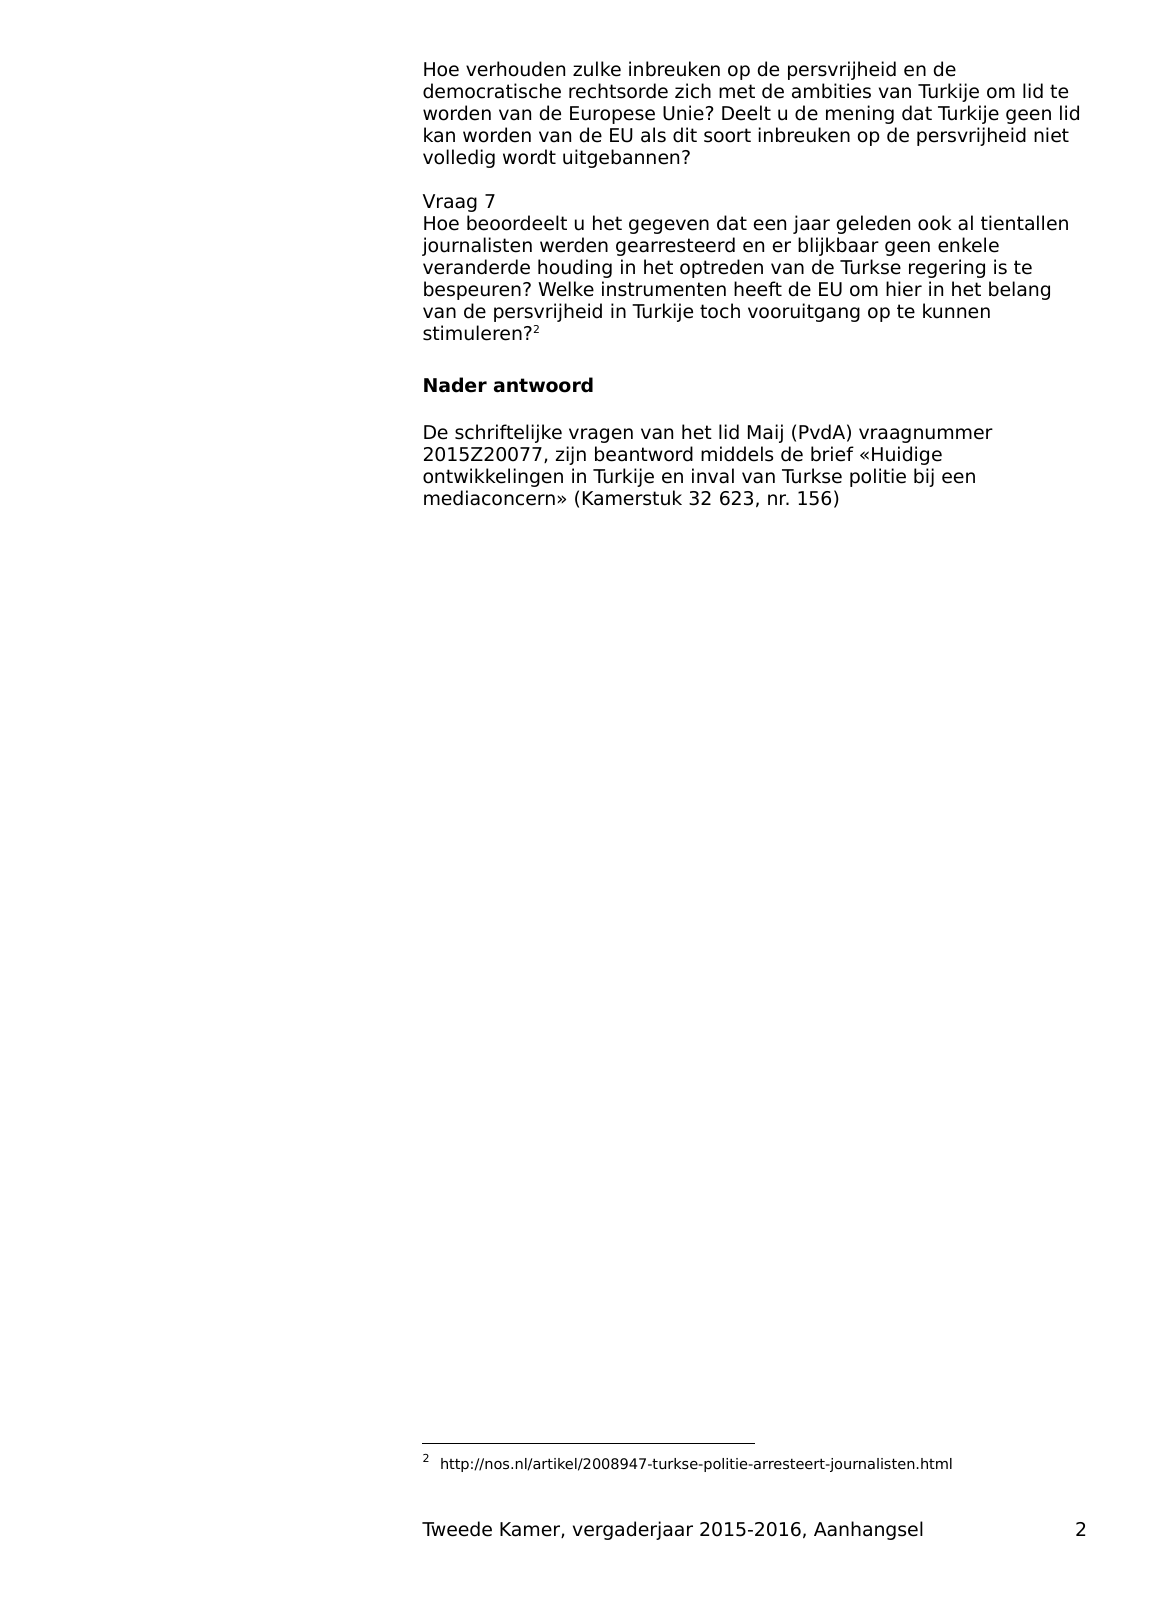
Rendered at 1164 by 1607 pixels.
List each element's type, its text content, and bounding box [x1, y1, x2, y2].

text De schriftelijke vragen van het lid Maij (PvdA) vraagnummer 2015Z20077, zijn beantword middels de brief «Huidige ontwikkelingen in Turkije en inval van Turkse politie bij een mediaconcern» (Kamerstuk 32 623, nr. 156) [422, 422, 1087, 510]
text Vraag 7 [422, 191, 1087, 213]
subtitle Nader antwoord [422, 375, 1087, 397]
text Hoe verhouden zulke inbreuken op de persvrijheid en de democratische rechtsorde zich met de ambities van Turkije om lid te worden van de Europese Unie? Deelt u de mening dat Turkije geen lid kan worden van de EU als dit soort inbreuken op de persvrijheid niet volledig wordt uitgebannen? [422, 59, 1087, 169]
text http://nos.nl/artikel/2008947-turkse-politie-arresteert-journalisten.html [422, 1452, 1087, 1474]
text Hoe beoordeelt u het gegeven dat een jaar geleden ook al tientallen journalisten werden gearresteerd en er blijkbaar geen enkele veranderde houding in het optreden van de Turkse regering is te bespeuren? Welke instrumenten heeft de EU om hier in het belang van de persvrijheid in Turkije toch vooruitgang op te kunnen stimuleren? [422, 213, 1087, 345]
